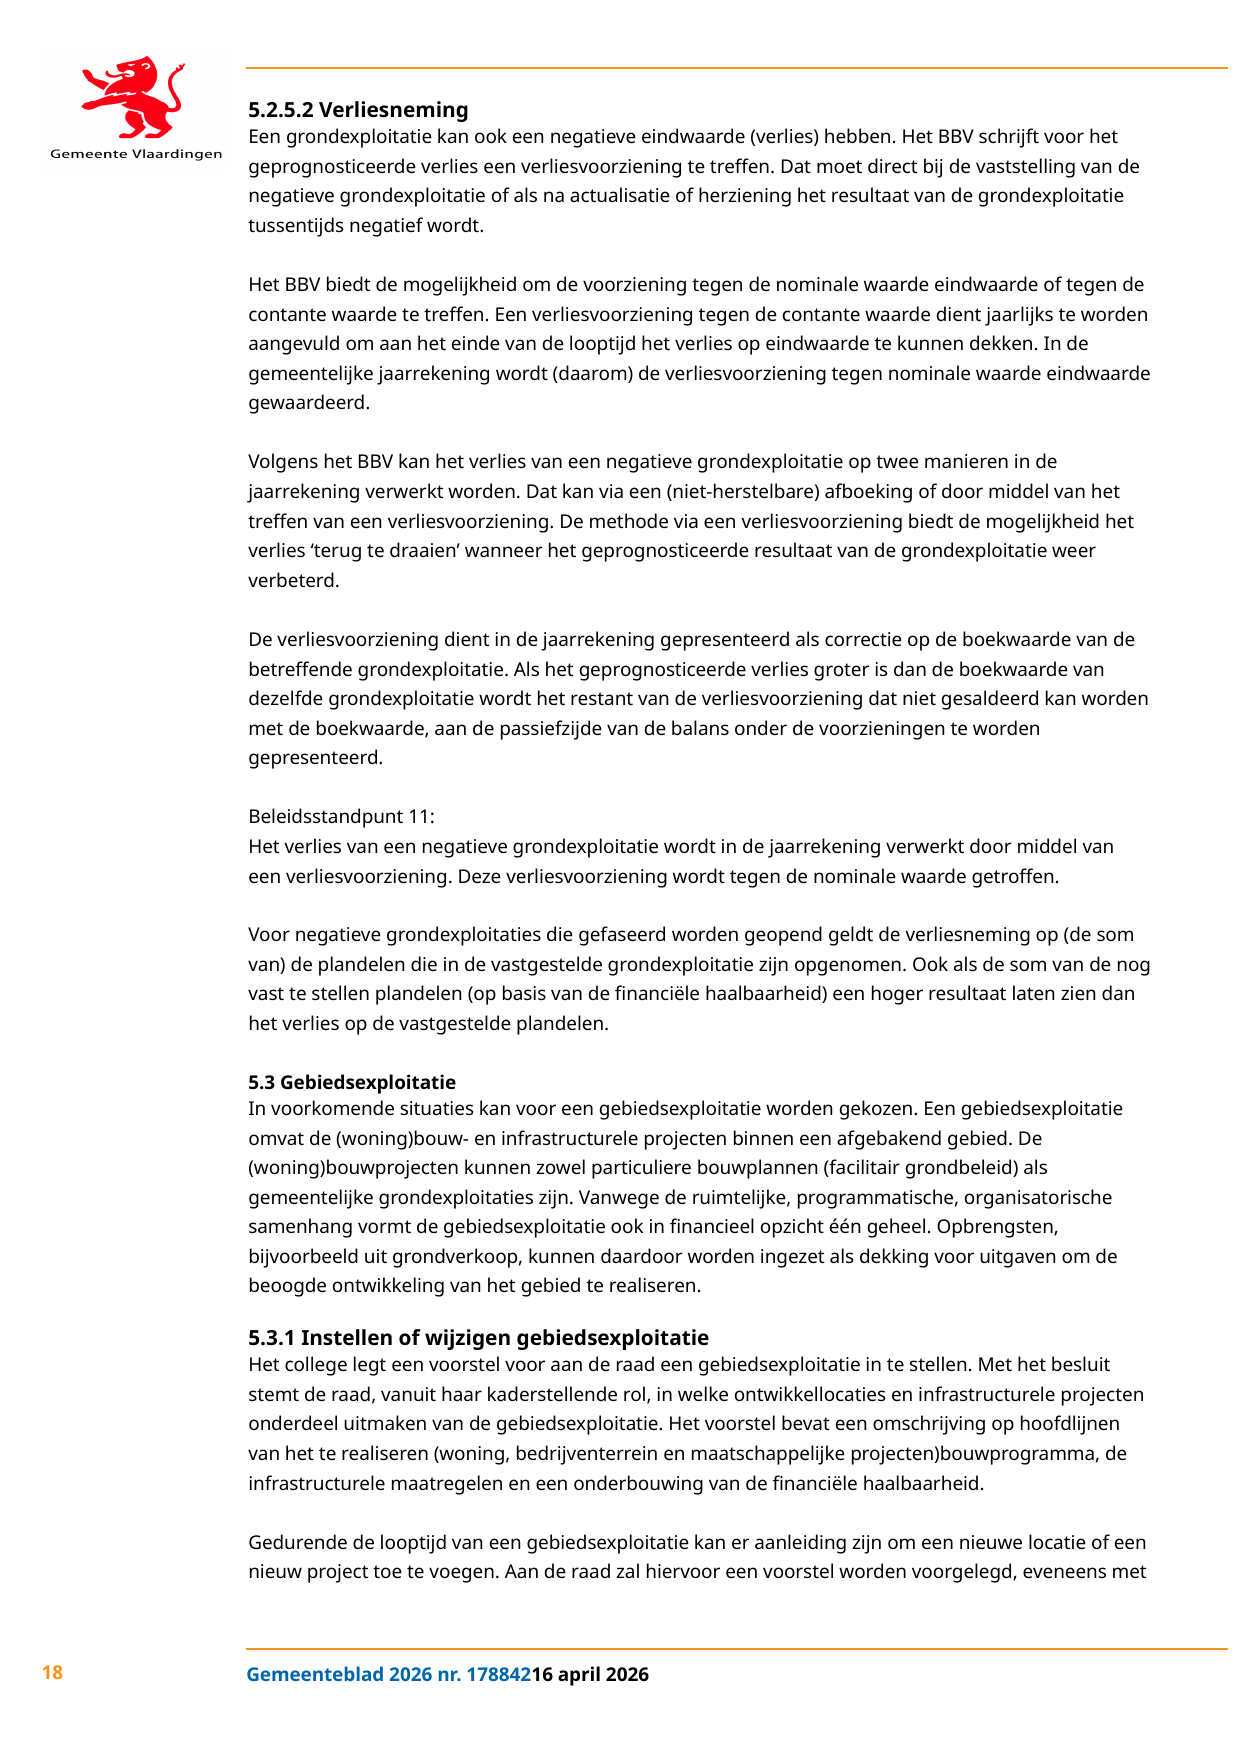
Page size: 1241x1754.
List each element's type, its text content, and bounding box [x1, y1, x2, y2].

text In voorkomende situaties kan voor een gebiedsexploitatie worden gekozen. Een gebiedsexploitatie omvat de (woning)bouw- en infrastructurele projecten binnen een afgebakend gebied. De (woning)bouwprojecten kunnen zowel particuliere bouwplannen (facilitair grondbeleid) als gemeentelijke grondexploitaties zijn. Vanwege de ruimtelijke, programmatische, organisatorische samenhang vormt de gebiedsexploitatie ook in financieel opzicht één geheel. Opbrengsten, bijvoorbeeld uit grondverkoop, kunnen daardoor worden ingezet als dekking voor uitgaven om de beoogde ontwikkeling van het gebied te realiseren. [248, 1095, 1152, 1298]
text Gedurende de looptijd van een gebiedsexploitatie kan er aanleiding zijn om een nieuwe locatie of een nieuw project toe te voegen. Aan de raad zal hiervoor een voorstel worden voorgelegd, eveneens met [248, 1529, 1152, 1584]
picture [41, 47, 231, 172]
text 5.2.5.2 Verliesneming [248, 95, 1152, 123]
text Het college legt een voorstel voor aan de raad een gebiedsexploitatie in te stellen. Met het besluit stemt de raad, vanuit haar kaderstellende rol, in welke ontwikkellocaties en infrastructurele projecten onderdeel uitmaken van de gebiedsexploitatie. Het voorstel bevat een omschrijving op hoofdlijnen van het te realiseren (woning, bedrijventerrein en maatschappelijke projecten)bouwprogramma, de infrastructurele maatregelen en een onderbouwing van de financiële haalbaarheid. [248, 1351, 1152, 1496]
table_header Beleidsstandpunt 11: Het verlies van een negatieve grondexploitatie wordt in de jaarrekening verwerkt door middel van een verliesvoorziening. Deze verliesvoorziening wordt tegen de nominale waarde getroffen. [248, 804, 1152, 889]
text 5.3 Gebiedsexploitatie [248, 1069, 1152, 1095]
text Een grondexploitatie kan ook een negatieve eindwaarde (verlies) hebben. Het BBV schrijft voor het geprognosticeerde verlies een verliesvoorziening te treffen. Dat moet direct bij de vaststelling van de negatieve grondexploitatie of als na actualisatie of herziening het resultaat van de grondexploitatie tussentijds negatief wordt. [248, 123, 1152, 238]
text Voor negatieve grondexploitaties die gefaseerd worden geopend geldt de verliesneming op (de som van) de plandelen die in de vastgestelde grondexploitatie zijn opgenomen. Ook als de som van de nog vast te stellen plandelen (op basis van de financiële haalbaarheid) een hoger resultaat laten zien dan het verlies op de vastgestelde plandelen. [248, 921, 1152, 1036]
text Het BBV biedt de mogelijkheid om de voorziening tegen de nominale waarde eindwaarde of tegen de contante waarde te treffen. Een verliesvoorziening tegen de contante waarde dient jaarlijks te worden aangevuld om aan het einde van de looptijd het verlies op eindwaarde te kunnen dekken. In de gemeentelijke jaarrekening wordt (daarom) de verliesvoorziening tegen nominale waarde eindwaarde gewaardeerd. [248, 271, 1152, 415]
text 5.3.1 Instellen of wijzigen gebiedsexploitatie [248, 1323, 1152, 1351]
text De verliesvoorziening dient in de jaarrekening gepresenteerd als correctie op de boekwaarde van de betreffende grondexploitatie. Als het geprognosticeerde verlies groter is dan de boekwaarde van dezelfde grondexploitatie wordt het restant van de verliesvoorziening dat niet gesaldeerd kan worden met de boekwaarde, aan de passiefzijde van de balans onder de voorzieningen te worden gepresenteerd. [248, 626, 1152, 770]
text Volgens het BBV kan het verlies van een negatieve grondexploitatie op twee manieren in de jaarrekening verwerkt worden. Dat kan via een (niet-herstelbare) afboeking of door middel van het treffen van een verliesvoorziening. De methode via een verliesvoorziening biedt de mogelijkheid het verlies ‘terug te draaien’ wanneer het geprognosticeerde resultaat van de grondexploitatie weer verbeterd. [248, 449, 1152, 593]
